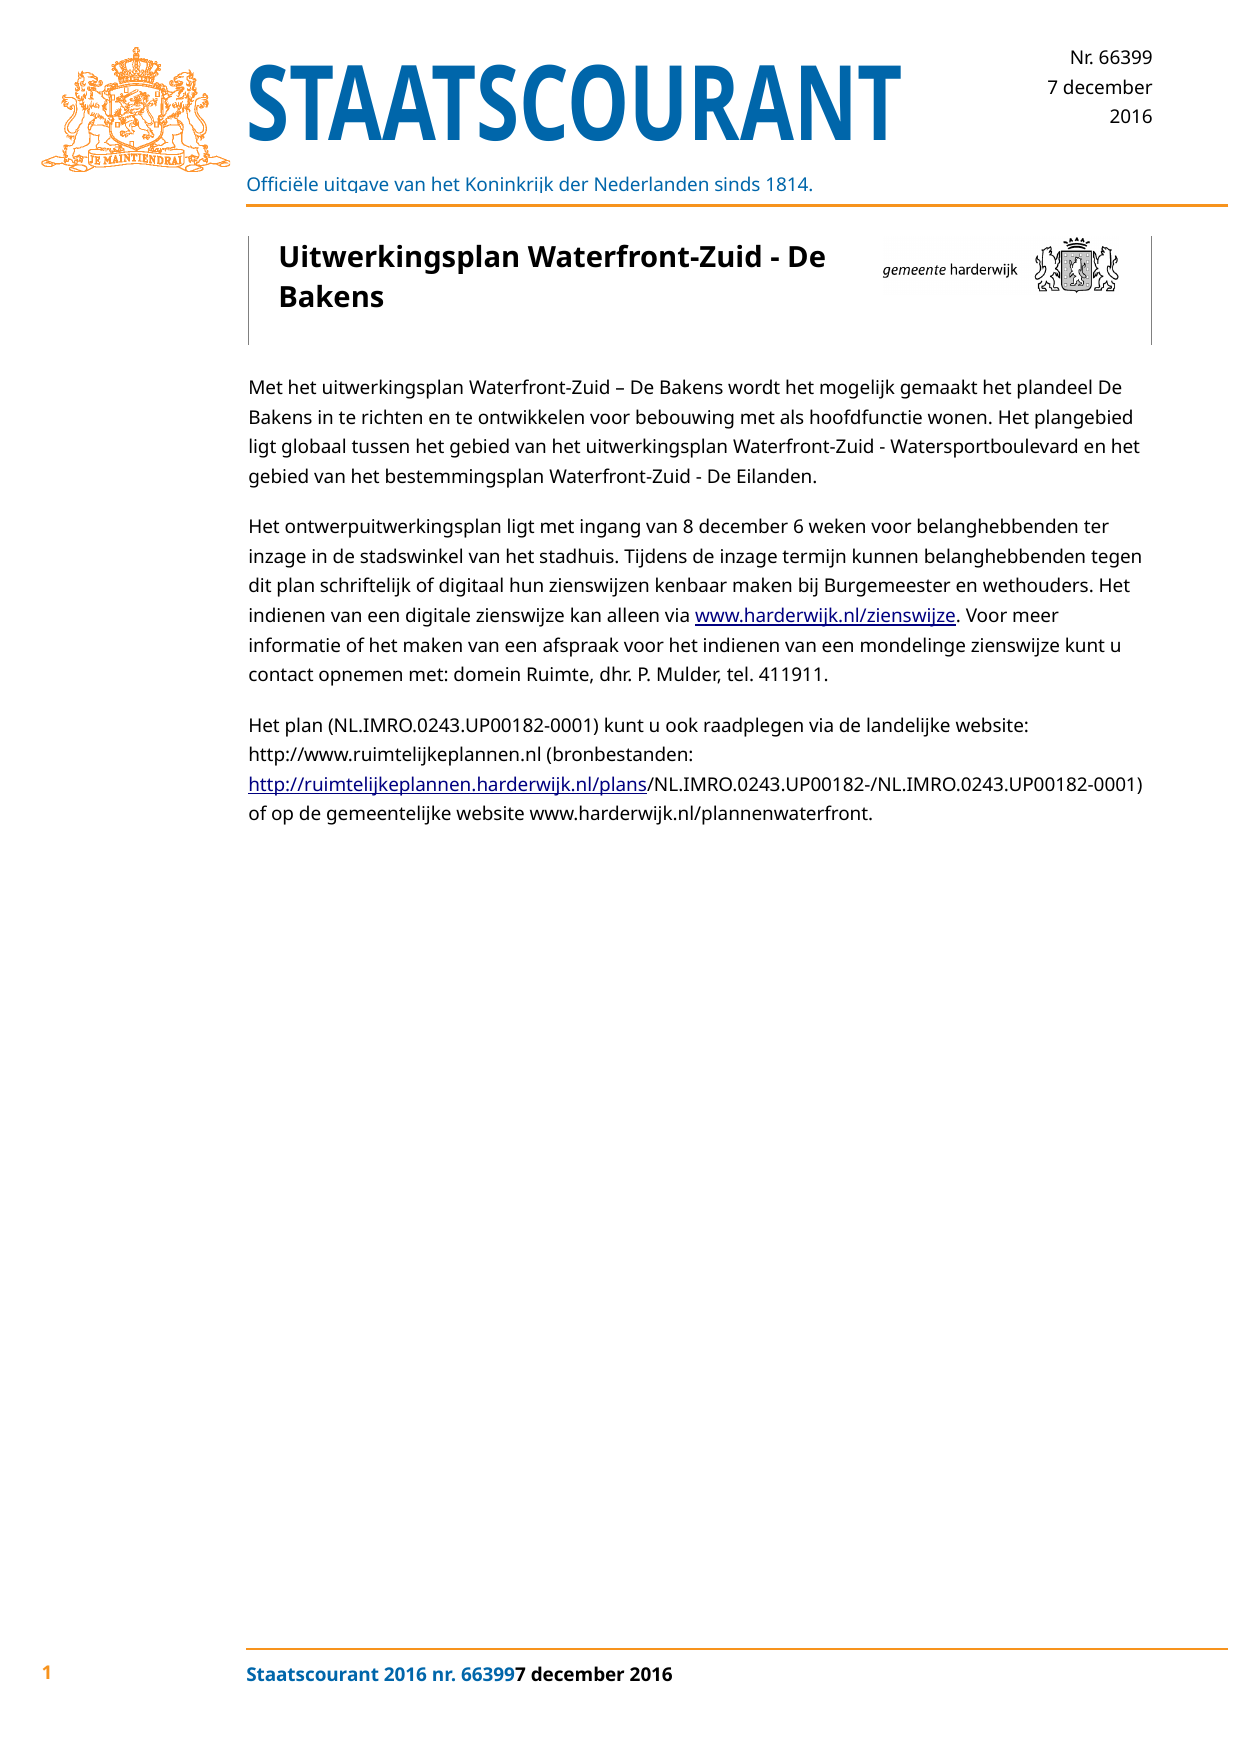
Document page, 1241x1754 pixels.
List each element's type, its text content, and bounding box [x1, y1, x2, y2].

table_header [850, 236, 1151, 345]
picture [882, 236, 1119, 295]
picture [41, 47, 231, 172]
table_header Uitwerkingsplan Waterfront-Zuid - De Bakens [249, 236, 850, 345]
text Met het uitwerkingsplan Waterfront-Zuid – De Bakens wordt het mogelijk gemaakt het plandeel De Bakens in te richten en te ontwikkelen voor bebouwing met als hoofdfunctie wonen. Het plangebied ligt globaal tussen het gebied van het uitwerkingsplan Waterfront-Zuid - Watersportboulevard en het gebied van het bestemmingsplan Waterfront-Zuid - De Eilanden. [248, 374, 1152, 489]
text Het plan (NL.IMRO.0243.UP00182-0001) kunt u ook raadplegen via de landelijke website: http://www.ruimtelijkeplannen.nl (bronbestanden: http://ruimtelijkeplannen.harderwijk.nl/plans/NL.IMRO.0243.UP00182-/NL.IMRO.0243.UP00182-0001) of op de gemeentelijke website www.harderwijk.nl/plannenwaterfront. [248, 712, 1152, 826]
text Het ontwerpuitwerkingsplan ligt met ingang van 8 december 6 weken voor belanghebbenden ter inzage in de stadswinkel van het stadhuis. Tijdens de inzage termijn kunnen belanghebbenden tegen dit plan schriftelijk of digitaal hun zienswijzen kenbaar maken bij Burgemeester en wethouders. Het indienen van een digitale zienswijze kan alleen via www.harderwijk.nl/zienswijze. Voor meer informatie of het maken van een afspraak voor het indienen van een mondelinge zienswijze kunt u contact opnemen met: domein Ruimte, dhr. P. Mulder, tel. 411911. [248, 513, 1152, 687]
